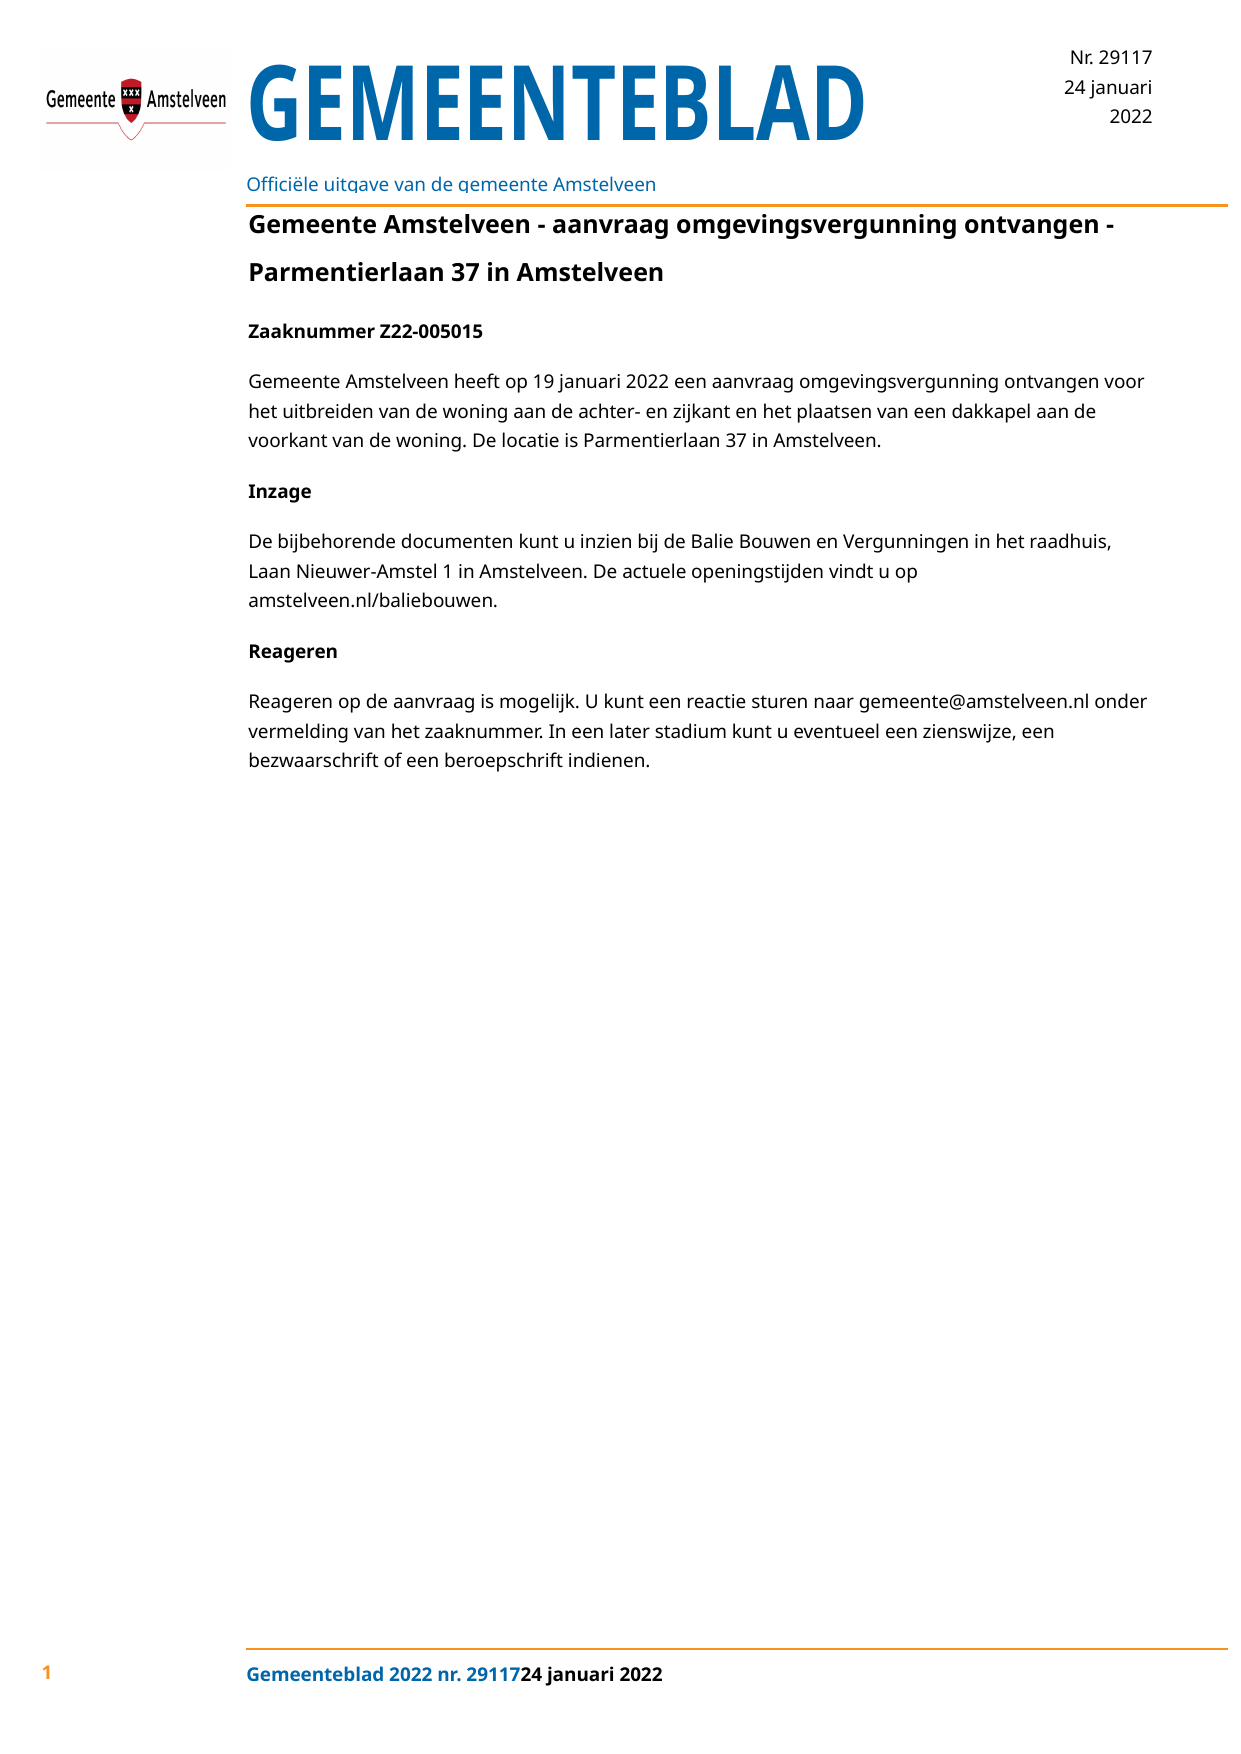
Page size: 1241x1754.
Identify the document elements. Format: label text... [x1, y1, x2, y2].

text Zaaknummer Z22-005015 [248, 318, 1152, 344]
text Reageren op de aanvraag is mogelijk. U kunt een reactie sturen naar gemeente@amstelveen.nl onder vermelding van het zaaknummer. In een later stadium kunt u eventueel een zienswijze, een bezwaarschrift of een beroepschrift indienen. [248, 688, 1152, 773]
text Reageren [248, 638, 1152, 664]
text De bijbehorende documenten kunt u inzien bij de Balie Bouwen en Vergunningen in het raadhuis, Laan Nieuwer-Amstel 1 in Amstelveen. De actuele openingstijden vindt u op amstelveen.nl/baliebouwen. [248, 528, 1152, 613]
text Inzage [248, 478, 1152, 504]
text Gemeente Amstelveen heeft op 19 januari 2022 een aanvraag omgevingsvergunning ontvangen voor het uitbreiden van de woning aan de achter- en zijkant en het plaatsen van een dakkapel aan de voorkant van de woning. De locatie is Parmentierlaan 37 in Amstelveen. [248, 368, 1152, 453]
picture [41, 47, 231, 172]
text Gemeente Amstelveen - aanvraag omgevingsvergunning ontvangen - Parmentierlaan 37 in Amstelveen [248, 207, 1152, 288]
